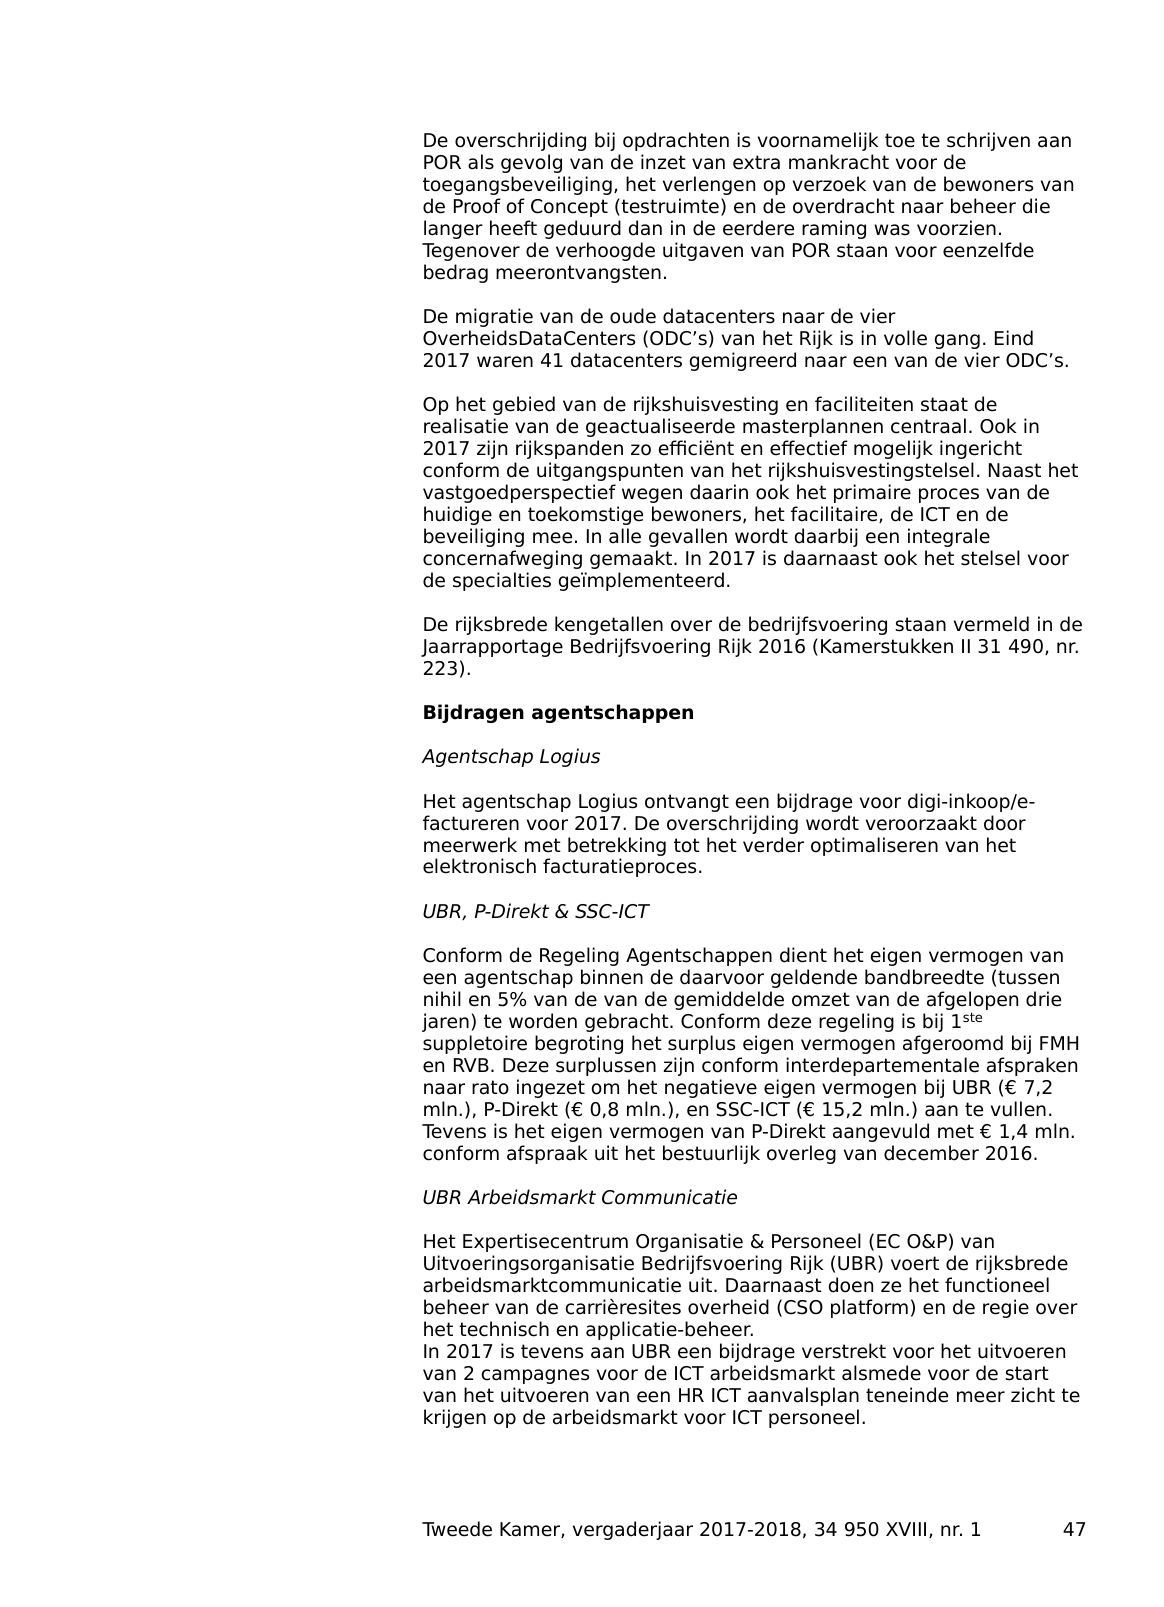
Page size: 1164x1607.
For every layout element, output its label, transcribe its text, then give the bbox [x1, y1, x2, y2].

text Het agentschap Logius ontvangt een bijdrage voor digi-inkoop/e-factureren voor 2017. De overschrijding wordt veroorzaakt door meerwerk met betrekking tot het verder optimaliseren van het elektronisch facturatieproces. [422, 791, 1087, 878]
subtitle Bijdragen agentschappen [422, 702, 1087, 724]
text Conform de Regeling Agentschappen dient het eigen vermogen van een agentschap binnen de daarvoor geldende bandbreedte (tussen nihil en 5% van de van de gemiddelde omzet van de afgelopen drie jaren) te worden gebracht. Conform deze regeling is bij 1ste suppletoire begroting het surplus eigen vermogen afgeroomd bij FMH en RVB. Deze surplussen zijn conform interdepartementale afspraken naar rato ingezet om het negatieve eigen vermogen bij UBR (€ 7,2 mln.), P-Direkt (€ 0,8 mln.), en SSC-ICT (€ 15,2 mln.) aan te vullen. Tevens is het eigen vermogen van P-Direkt aangevuld met € 1,4 mln. conform afspraak uit het bestuurlijk overleg van december 2016. [422, 945, 1087, 1164]
subtitle Agentschap Logius [422, 746, 1087, 768]
text De migratie van de oude datacenters naar de vier OverheidsDataCenters (ODC’s) van het Rijk is in volle gang. Eind 2017 waren 41 datacenters gemigreerd naar een van de vier ODC’s. [422, 306, 1087, 372]
text In 2017 is tevens aan UBR een bijdrage verstrekt voor het uitvoeren van 2 campagnes voor de ICT arbeidsmarkt alsmede voor de start van het uitvoeren van een HR ICT aanvalsplan teneinde meer zicht te krijgen op de arbeidsmarkt voor ICT personeel. [422, 1341, 1087, 1429]
text De rijksbrede kengetallen over de bedrijfsvoering staan vermeld in de Jaarrapportage Bedrijfsvoering Rijk 2016 (Kamerstukken II 31 490, nr. 223). [422, 614, 1087, 680]
subtitle UBR, P-Direkt & SSC-ICT [422, 901, 1087, 923]
subtitle UBR Arbeidsmarkt Communicatie [422, 1187, 1087, 1209]
text De overschrijding bij opdrachten is voornamelijk toe te schrijven aan POR als gevolg van de inzet van extra mankracht voor de toegangsbeveiliging, het verlengen op verzoek van de bewoners van de Proof of Concept (testruimte) en de overdracht naar beheer die langer heeft geduurd dan in de eerdere raming was voorzien. [422, 130, 1087, 240]
text Het Expertisecentrum Organisatie & Personeel (EC O&P) van Uitvoeringsorganisatie Bedrijfsvoering Rijk (UBR) voert de rijksbrede arbeidsmarktcommunicatie uit. Daarnaast doen ze het functioneel beheer van de carrièresites overheid (CSO platform) en de regie over het technisch en applicatie-beheer. [422, 1231, 1087, 1341]
text Tegenover de verhoogde uitgaven van POR staan voor eenzelfde bedrag meerontvangsten. [422, 240, 1087, 284]
text Op het gebied van de rijkshuisvesting en faciliteiten staat de realisatie van de geactualiseerde masterplannen centraal. Ook in 2017 zijn rijkspanden zo efficiënt en effectief mogelijk ingericht conform de uitgangspunten van het rijkshuisvestingstelsel. Naast het vastgoedperspectief wegen daarin ook het primaire proces van de huidige en toekomstige bewoners, het facilitaire, de ICT en de beveiliging mee. In alle gevallen wordt daarbij een integrale concernafweging gemaakt. In 2017 is daarnaast ook het stelsel voor de specialties geïmplementeerd. [422, 394, 1087, 592]
